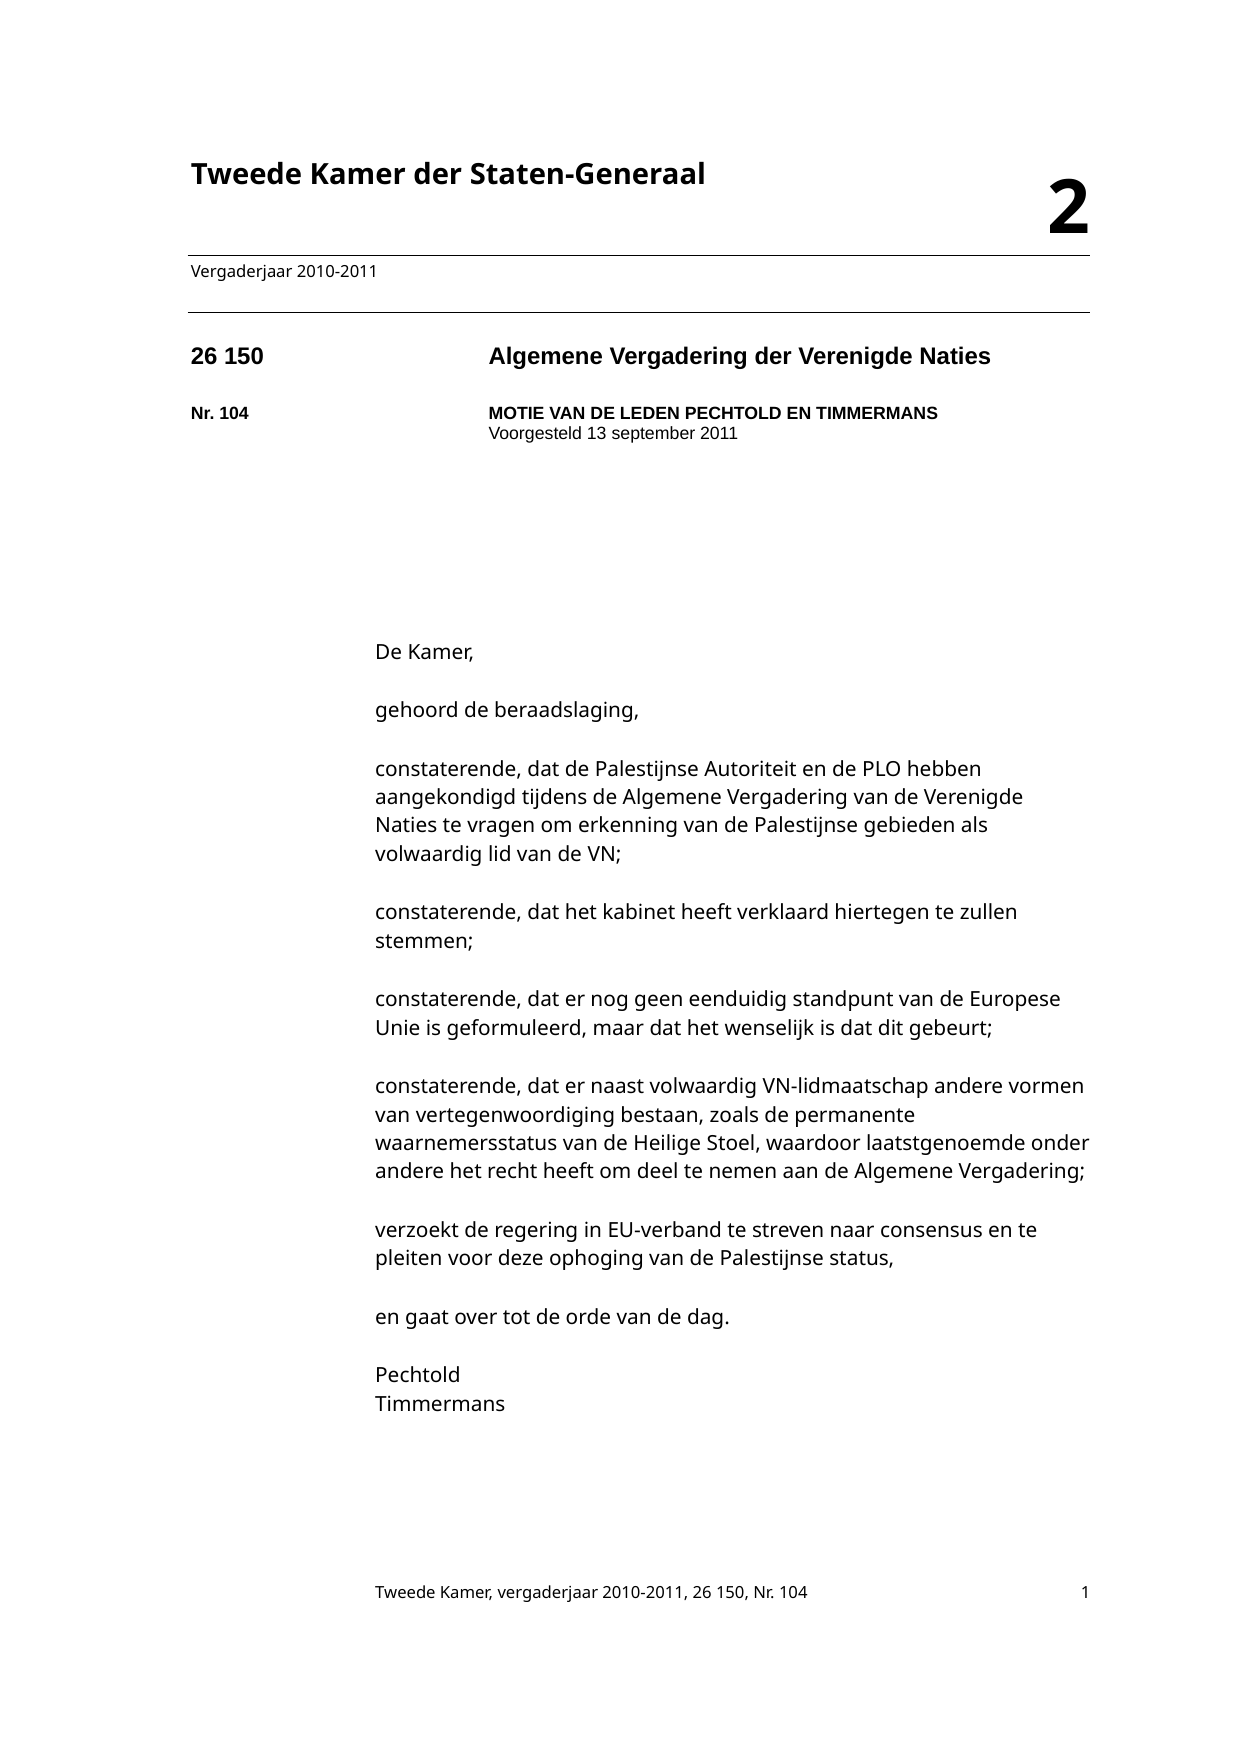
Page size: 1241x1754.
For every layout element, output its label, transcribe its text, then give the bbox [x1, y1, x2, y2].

table_cell Nr. 104 [188, 399, 485, 518]
table_header Tweede Kamer der Staten-Generaal [188, 150, 909, 255]
text Pechtold [375, 1360, 1090, 1389]
table_header 2 [910, 150, 1090, 255]
table_cell MOTIE VAN DE LEDEN PECHTOLD EN TIMMERMANS Voorgesteld 13 september 2011 [485, 399, 1090, 518]
text gehoord de beraadslaging, [375, 695, 1090, 724]
text constaterende, dat er nog geen eenduidig standpunt van de Europese Unie is geformuleerd, maar dat het wenselijk is dat dit gebeurt; [375, 984, 1090, 1041]
text Timmermans [375, 1389, 1090, 1417]
text constaterende, dat de Palestijnse Autoriteit en de PLO hebben aangekondigd tijdens de Algemene Vergadering van de Verenigde Naties te vragen om erkenning van de Palestijnse gebieden als volwaardig lid van de VN; [375, 754, 1090, 867]
table_cell 26 150 [188, 339, 485, 399]
text constaterende, dat het kabinet heeft verklaard hiertegen te zullen stemmen; [375, 897, 1090, 954]
text verzoekt de regering in EU-verband te streven naar consensus en te pleiten voor deze ophoging van de Palestijnse status, [375, 1215, 1090, 1272]
text en gaat over tot de orde van de dag. [375, 1302, 1090, 1330]
table_cell Vergaderjaar 2010-2011 [188, 256, 485, 312]
text constaterende, dat er naast volwaardig VN-lidmaatschap andere vormen van vertegenwoordiging bestaan, zoals de permanente waarnemersstatus van de Heilige Stoel, waardoor laatstgenoemde onder andere het recht heeft om deel te nemen aan de Algemene Vergadering; [375, 1071, 1090, 1185]
table_cell Algemene Vergadering der Verenigde Naties [485, 339, 1090, 399]
text De Kamer, [375, 637, 1090, 665]
table_cell [485, 313, 1090, 339]
table_cell [485, 256, 1090, 312]
table_cell [188, 313, 485, 339]
